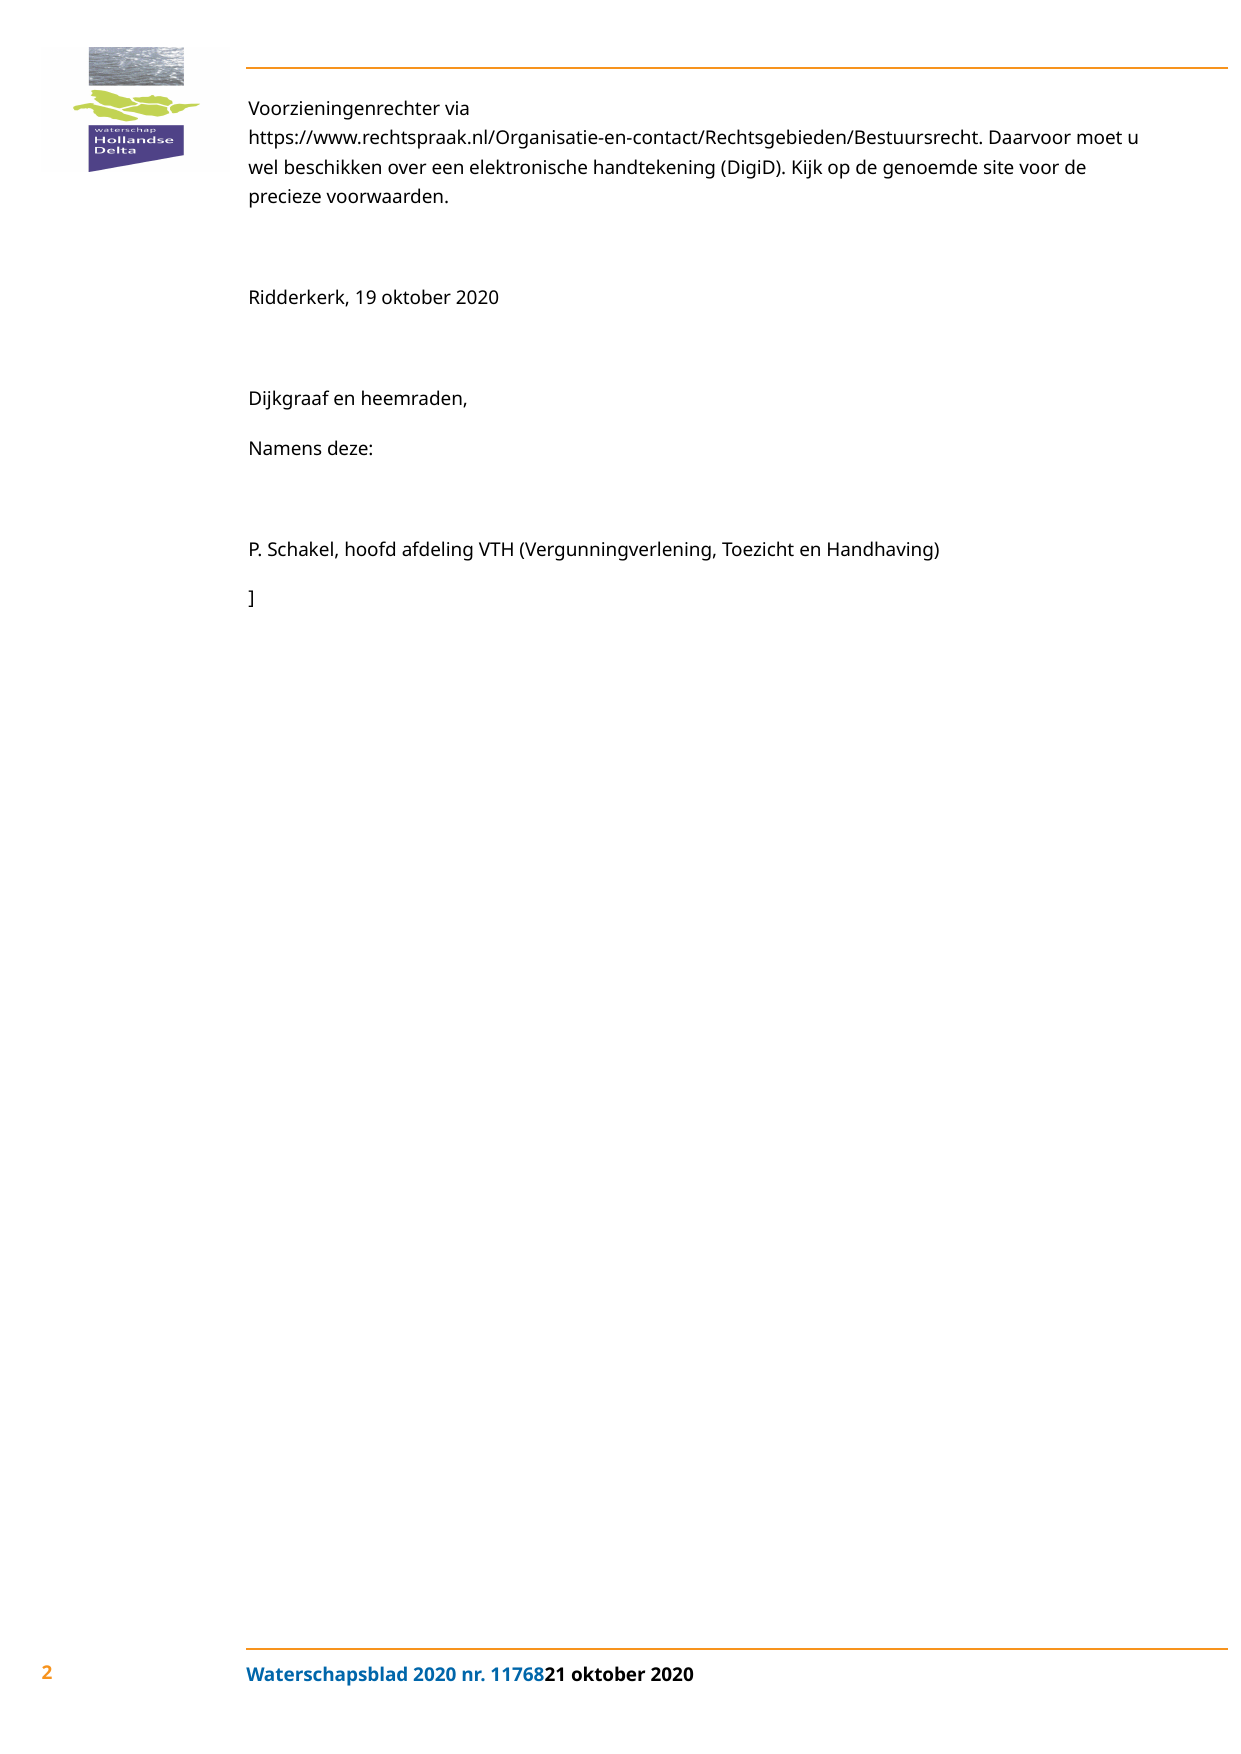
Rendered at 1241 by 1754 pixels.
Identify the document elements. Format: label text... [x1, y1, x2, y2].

text ] [248, 584, 1152, 610]
text Dijkgraaf en heemraden, [248, 385, 1152, 411]
text Voorzieningenrechter via https://www.rechtspraak.nl/Organisatie-en-contact/Rechtsgebieden/Bestuursrecht. Daarvoor moet u wel beschikken over een elektronische handtekening (DigiD). Kijk op de genoemde site voor de precieze voorwaarden. [248, 95, 1152, 209]
text Namens deze: [248, 436, 1152, 461]
text P. Schakel, hoofd afdeling VTH (Vergunningverlening, Toezicht en Handhaving) [248, 536, 1152, 562]
text Ridderkerk, 19 oktober 2020 [248, 284, 1152, 310]
picture [41, 47, 231, 172]
